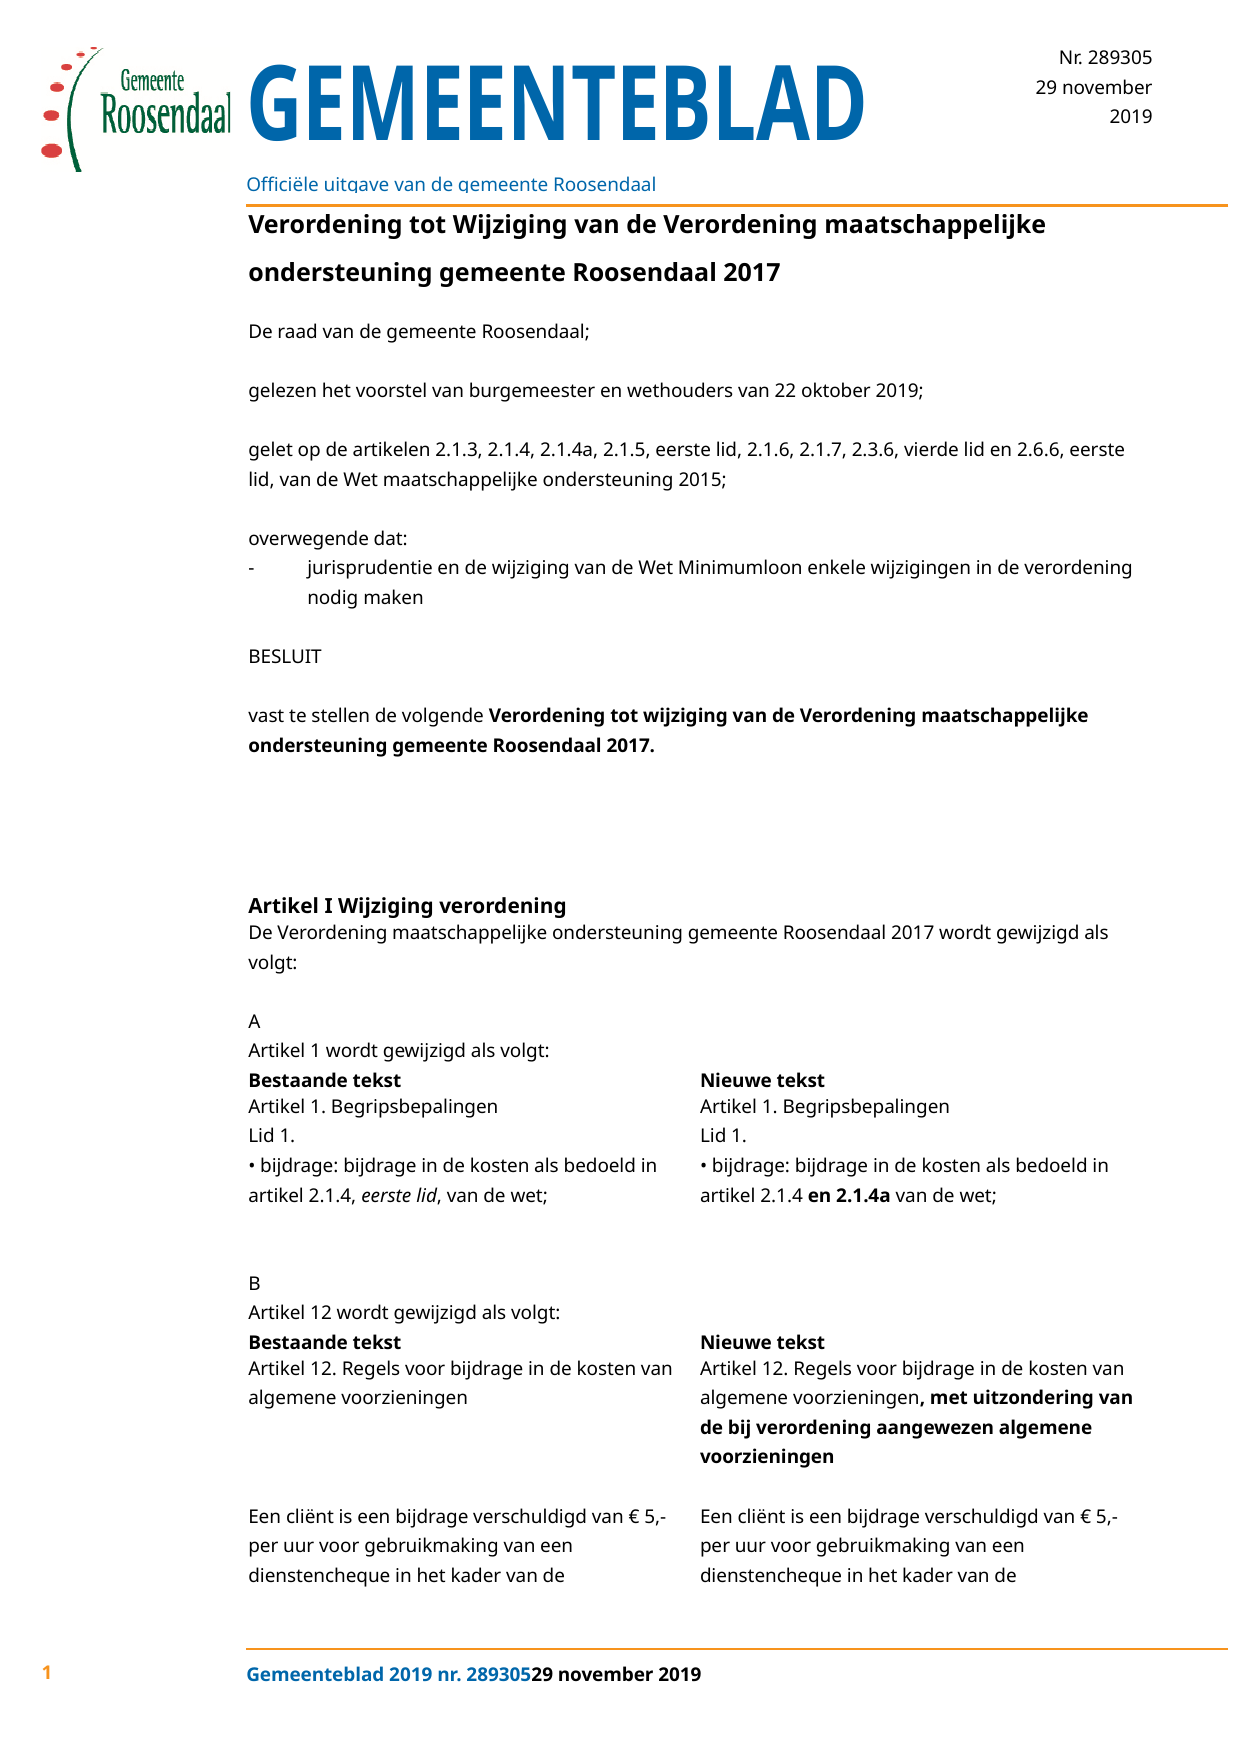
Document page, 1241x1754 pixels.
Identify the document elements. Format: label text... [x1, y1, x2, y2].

picture [41, 47, 231, 172]
text overwegende dat: [248, 525, 1152, 551]
text Artikel 12 wordt gewijzigd als volgt: [248, 1299, 1152, 1325]
table_cell Artikel 1. Begripsbepalingen Lid 1. • bijdrage: bijdrage in de kosten als bedoeld in artikel 2.1.4, eerste lid, van de wet; [248, 1093, 700, 1237]
text gelezen het voorstel van burgemeester en wethouders van 22 oktober 2019; [248, 377, 1152, 403]
text De raad van de gemeente Roosendaal; [248, 318, 1152, 344]
text B [248, 1270, 1152, 1296]
text vast te stellen de volgende Verordening tot wijziging van de Verordening maatschappelijke ondersteuning gemeente Roosendaal 2017. [248, 702, 1152, 758]
table_header Nieuwe tekst [700, 1329, 1152, 1355]
text Artikel 1 wordt gewijzigd als volgt: [248, 1038, 1152, 1063]
text Verordening tot Wijziging van de Verordening maatschappelijke ondersteuning gemeente Roosendaal 2017 [248, 207, 1152, 288]
table_header Nieuwe tekst [700, 1068, 1152, 1093]
text De Verordening maatschappelijke ondersteuning gemeente Roosendaal 2017 wordt gewijzigd als volgt: [248, 919, 1152, 975]
text gelet op de artikelen 2.1.3, 2.1.4, 2.1.4a, 2.1.5, eerste lid, 2.1.6, 2.1.7, 2.3.6, vierde lid en 2.6.6, eerste lid, van de Wet maatschappelijke ondersteuning 2015; [248, 436, 1152, 492]
text Artikel I Wijziging verordening [248, 891, 1152, 919]
table_cell Artikel 12. Regels voor bijdrage in de kosten van algemene voorzieningen Een cliënt is een bijdrage verschuldigd van € 5,- per uur voor gebruikmaking van een dienstencheque in het kader van de [248, 1355, 700, 1588]
table_cell Artikel 12. Regels voor bijdrage in de kosten van algemene voorzieningen, met uitzondering van de bij verordening aangewezen algemene voorzieningen Een cliënt is een bijdrage verschuldigd van € 5,- per uur voor gebruikmaking van een dienstencheque in het kader van de [700, 1355, 1152, 1588]
table_header Bestaande tekst [248, 1068, 700, 1093]
table_cell Artikel 1. Begripsbepalingen Lid 1. • bijdrage: bijdrage in de kosten als bedoeld in artikel 2.1.4 en 2.1.4a van de wet; [700, 1093, 1152, 1237]
list jurisprudentie en de wijziging van de Wet Minimumloon enkele wijzigingen in de verordening nodig maken [248, 554, 1152, 610]
table_header Bestaande tekst [248, 1329, 700, 1355]
text A [248, 1008, 1152, 1034]
text BESLUIT [248, 643, 1152, 669]
